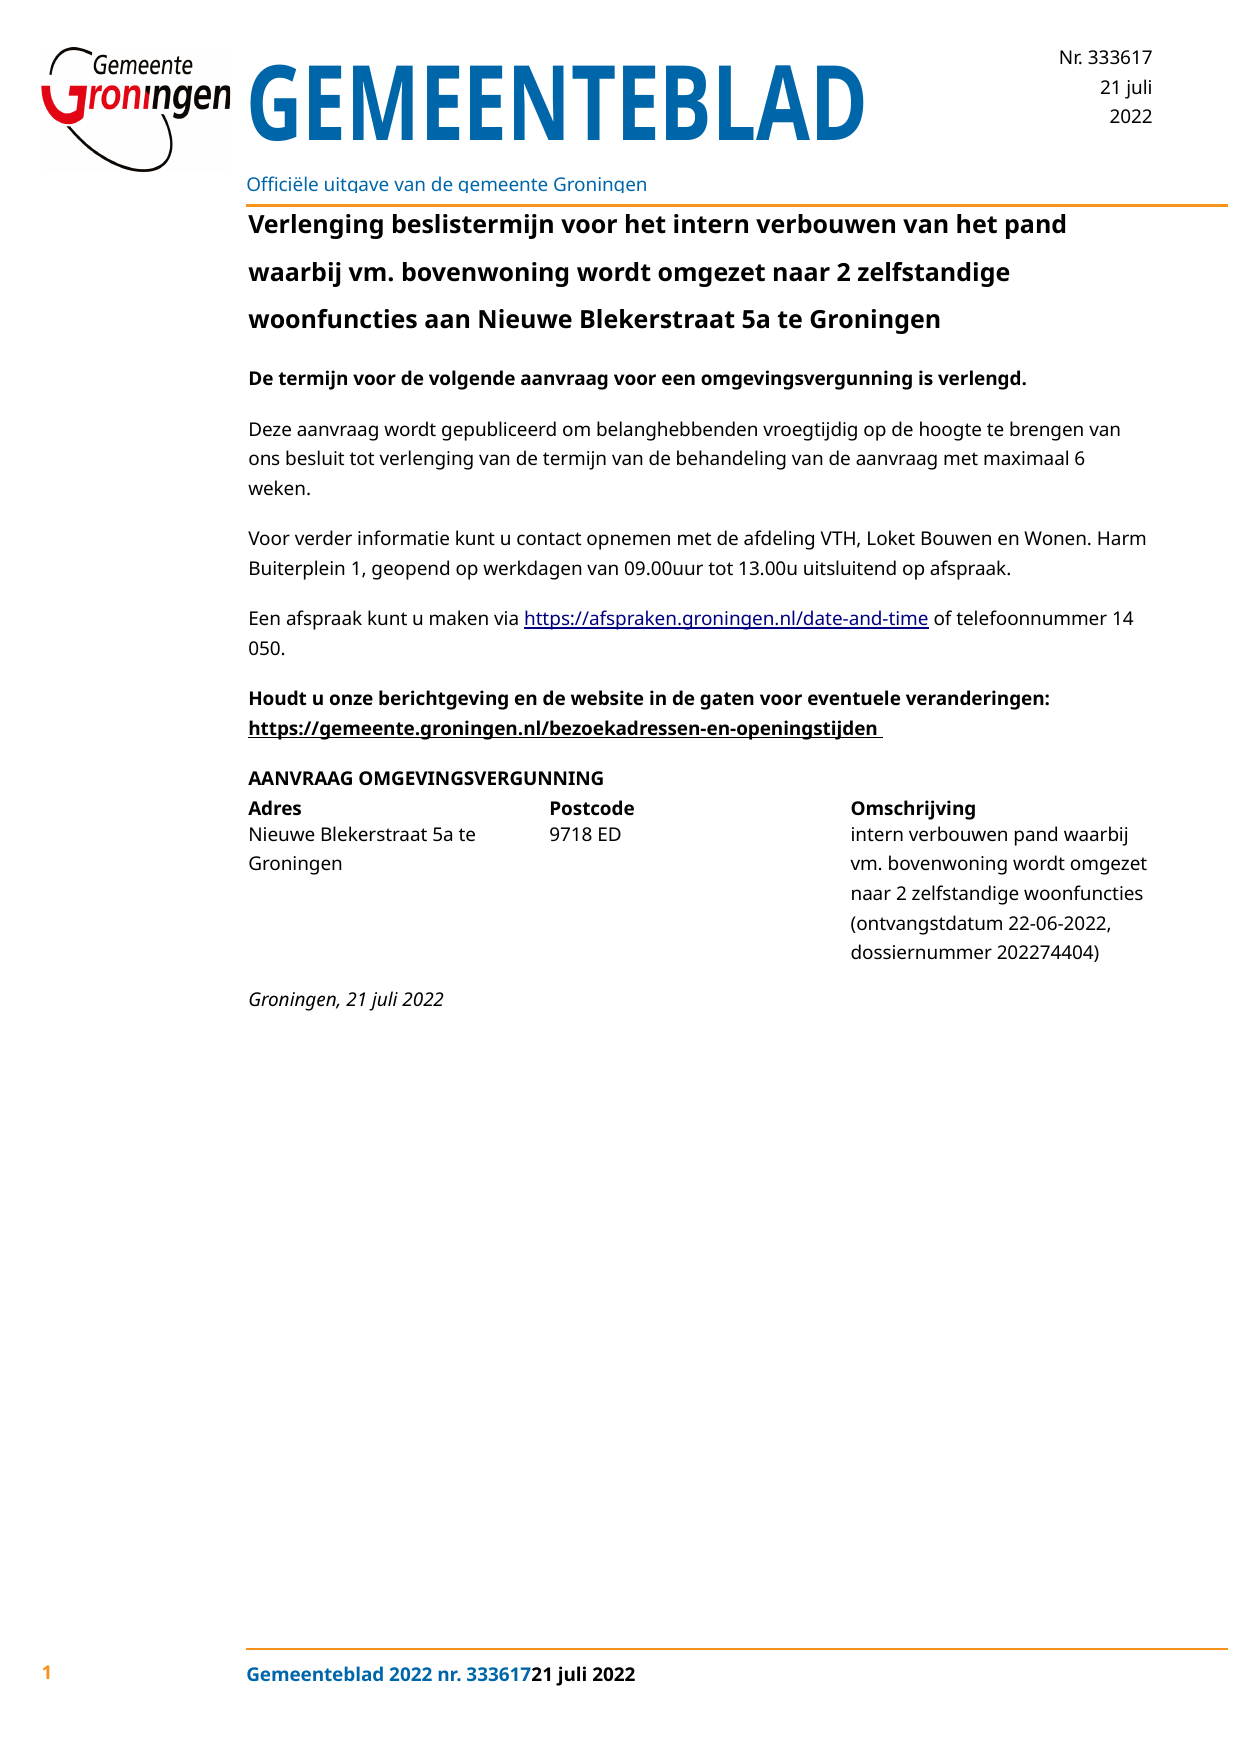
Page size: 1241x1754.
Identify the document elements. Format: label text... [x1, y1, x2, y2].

text De termijn voor de volgende aanvraag voor een omgevingsvergunning is verlengd. [248, 366, 1152, 391]
table_cell intern verbouwen pand waarbij vm. bovenwoning wordt omgezet naar 2 zelfstandige woonfuncties (ontvangstdatum 22-06-2022, dossiernummer 202274404) [850, 821, 1152, 965]
table_header Postcode [549, 795, 850, 821]
text Verlenging beslistermijn voor het intern verbouwen van het pand waarbij vm. bovenwoning wordt omgezet naar 2 zelfstandige woonfuncties aan Nieuwe Blekerstraat 5a te Groningen [248, 207, 1152, 336]
text Voor verder informatie kunt u contact opnemen met de afdeling VTH, Loket Bouwen en Wonen. Harm Buiterplein 1, geopend op werkdagen van 09.00uur tot 13.00u uitsluitend op afspraak. [248, 526, 1152, 581]
text Houdt u onze berichtgeving en de website in de gaten voor eventuele veranderingen: https://gemeente.groningen.nl/bezoekadressen-en-openingstijden [248, 686, 1152, 741]
table_header Adres [248, 795, 549, 821]
text Een afspraak kunt u maken via https://afspraken.groningen.nl/date-and-time of telefoonnummer 14 050. [248, 606, 1152, 661]
table_header Omschrijving [850, 795, 1152, 821]
text Deze aanvraag wordt gepubliceerd om belanghebbenden vroegtijdig op de hoogte te brengen van ons besluit tot verlenging van de termijn van de behandeling van de aanvraag met maximaal 6 weken. [248, 416, 1152, 501]
picture [41, 47, 231, 172]
text Groningen, 21 juli 2022 [248, 986, 1152, 1012]
table_cell 9718 ED [549, 821, 850, 965]
table_cell Nieuwe Blekerstraat 5a te Groningen [248, 821, 549, 965]
text AANVRAAG OMGEVINGSVERGUNNING [248, 766, 1152, 791]
